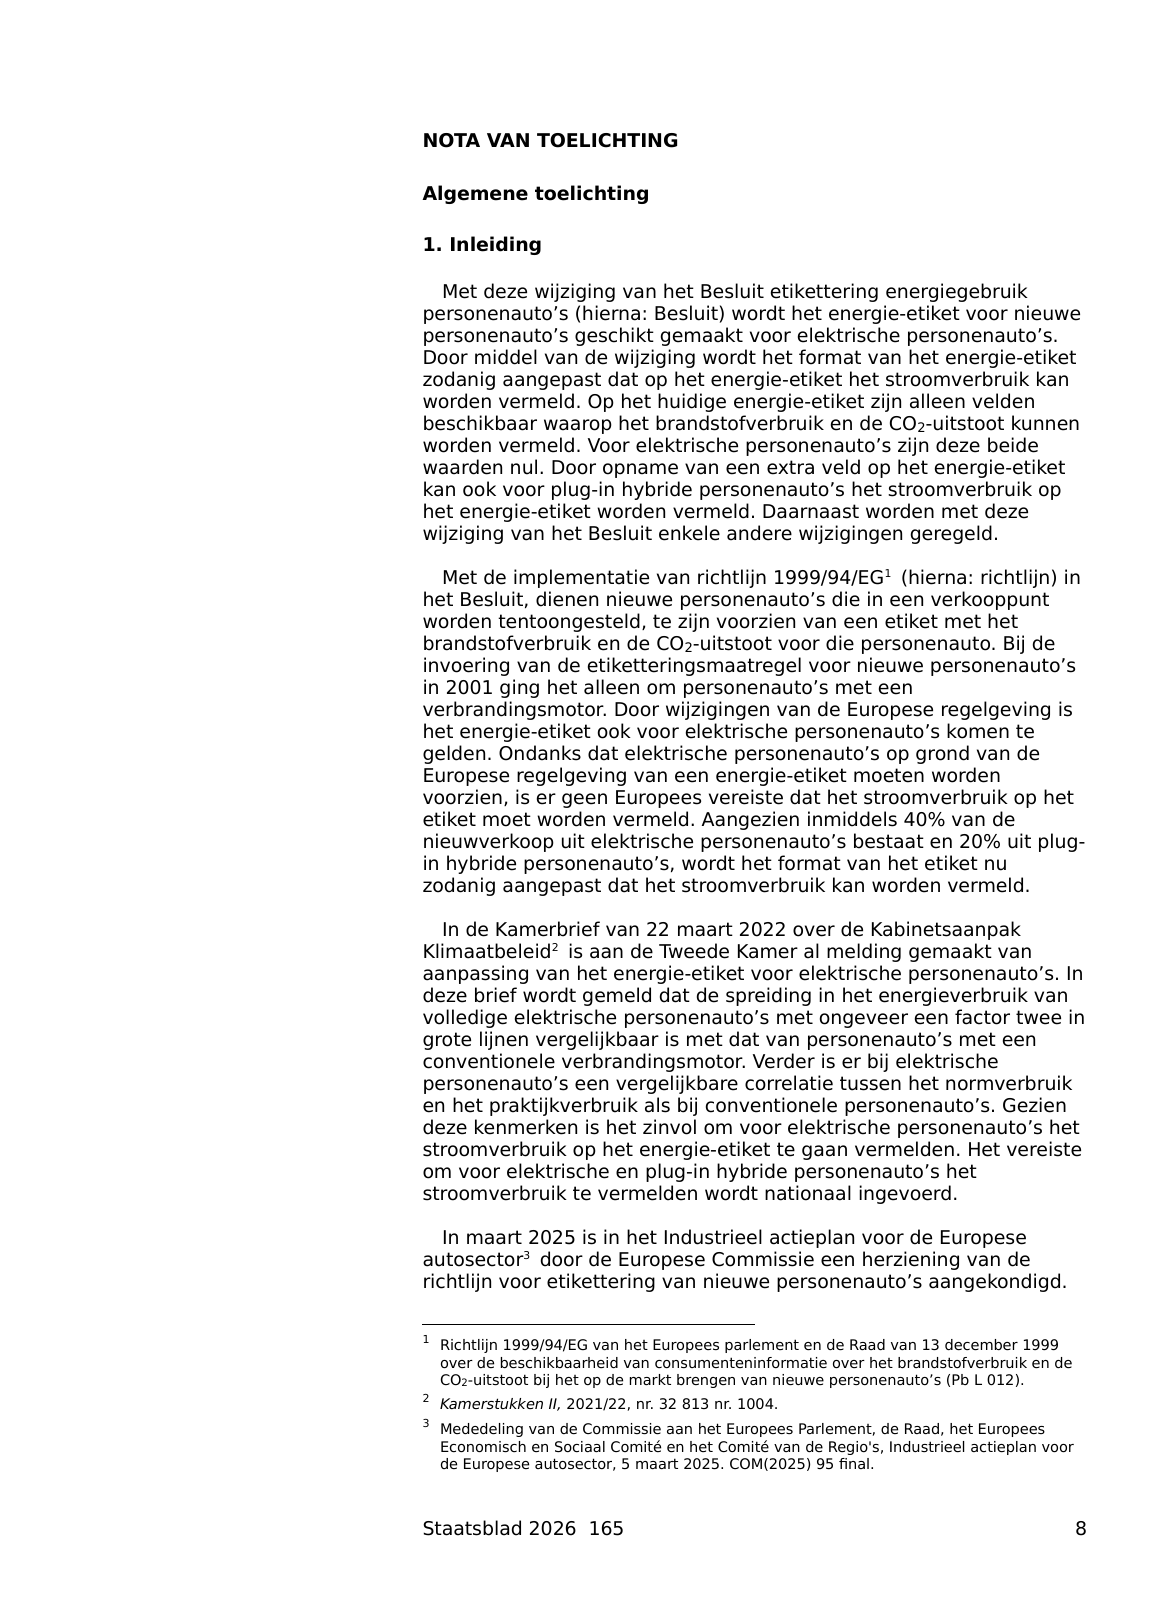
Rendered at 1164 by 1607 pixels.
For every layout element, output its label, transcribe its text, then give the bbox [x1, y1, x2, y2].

text Met deze wijziging van het Besluit etikettering energiegebruik personenauto’s (hierna: Besluit) wordt het energie-etiket voor nieuwe personenauto’s geschikt gemaakt voor elektrische personenauto’s. Door middel van de wijziging wordt het format van het energie-etiket zodanig aangepast dat op het energie-etiket het stroomverbruik kan worden vermeld. Op het huidige energie-etiket zijn alleen velden beschikbaar waarop het brandstofverbruik en de CO2-uitstoot kunnen worden vermeld. Voor elektrische personenauto’s zijn deze beide waarden nul. Door opname van een extra veld op het energie-etiket kan ook voor plug-in hybride personenauto’s het stroomverbruik op het energie-etiket worden vermeld. Daarnaast worden met deze wijziging van het Besluit enkele andere wijzigingen geregeld. [422, 281, 1087, 545]
subtitle NOTA VAN TOELICHTING [422, 130, 1087, 152]
text Kamerstukken II, 2021/22, nr. 32 813 nr. 1004. [422, 1392, 1087, 1414]
text In maart 2025 is in het Industrieel actieplan voor de Europese autosector door de Europese Commissie een herziening van de richtlijn voor etikettering van nieuwe personenauto’s aangekondigd. [422, 1227, 1087, 1293]
text In de Kamerbrief van 22 maart 2022 over de Kabinetsaanpak Klimaatbeleid is aan de Tweede Kamer al melding gemaakt van aanpassing van het energie-etiket voor elektrische personenauto’s. In deze brief wordt gemeld dat de spreiding in het energieverbruik van volledige elektrische personenauto’s met ongeveer een factor twee in grote lijnen vergelijkbaar is met dat van personenauto’s met een conventionele verbrandingsmotor. Verder is er bij elektrische personenauto’s een vergelijkbare correlatie tussen het normverbruik en het praktijkverbruik als bij conventionele personenauto’s. Gezien deze kenmerken is het zinvol om voor elektrische personenauto’s het stroomverbruik op het energie-etiket te gaan vermelden. Het vereiste om voor elektrische en plug-in hybride personenauto’s het stroomverbruik te vermelden wordt nationaal ingevoerd. [422, 919, 1087, 1205]
text Met de implementatie van richtlijn 1999/94/EG (hierna: richtlijn) in het Besluit, dienen nieuwe personenauto’s die in een verkooppunt worden tentoongesteld, te zijn voorzien van een etiket met het brandstofverbruik en de CO2-uitstoot voor die personenauto. Bij de invoering van de etiketteringsmaatregel voor nieuwe personenauto’s in 2001 ging het alleen om personenauto’s met een verbrandingsmotor. Door wijzigingen van de Europese regelgeving is het energie-etiket ook voor elektrische personenauto’s komen te gelden. Ondanks dat elektrische personenauto’s op grond van de Europese regelgeving van een energie-etiket moeten worden voorzien, is er geen Europees vereiste dat het stroomverbruik op het etiket moet worden vermeld. Aangezien inmiddels 40% van de nieuwverkoop uit elektrische personenauto’s bestaat en 20% uit plug-in hybride personenauto’s, wordt het format van het etiket nu zodanig aangepast dat het stroomverbruik kan worden vermeld. [422, 567, 1087, 897]
text Mededeling van de Commissie aan het Europees Parlement, de Raad, het Europees Economisch en Sociaal Comité en het Comité van de Regio's, Industrieel actieplan voor de Europese autosector, 5 maart 2025. COM(2025) 95 final. [422, 1417, 1087, 1473]
text Richtlijn 1999/94/EG van het Europees parlement en de Raad van 13 december 1999 over de beschikbaarheid van consumenteninformatie over het brandstofverbruik en de CO2-uitstoot bij het op de markt brengen van nieuwe personenauto’s (Pb L 012). [422, 1333, 1087, 1389]
subtitle Algemene toelichting [422, 182, 1087, 204]
subtitle 1. Inleiding [422, 234, 1087, 256]
